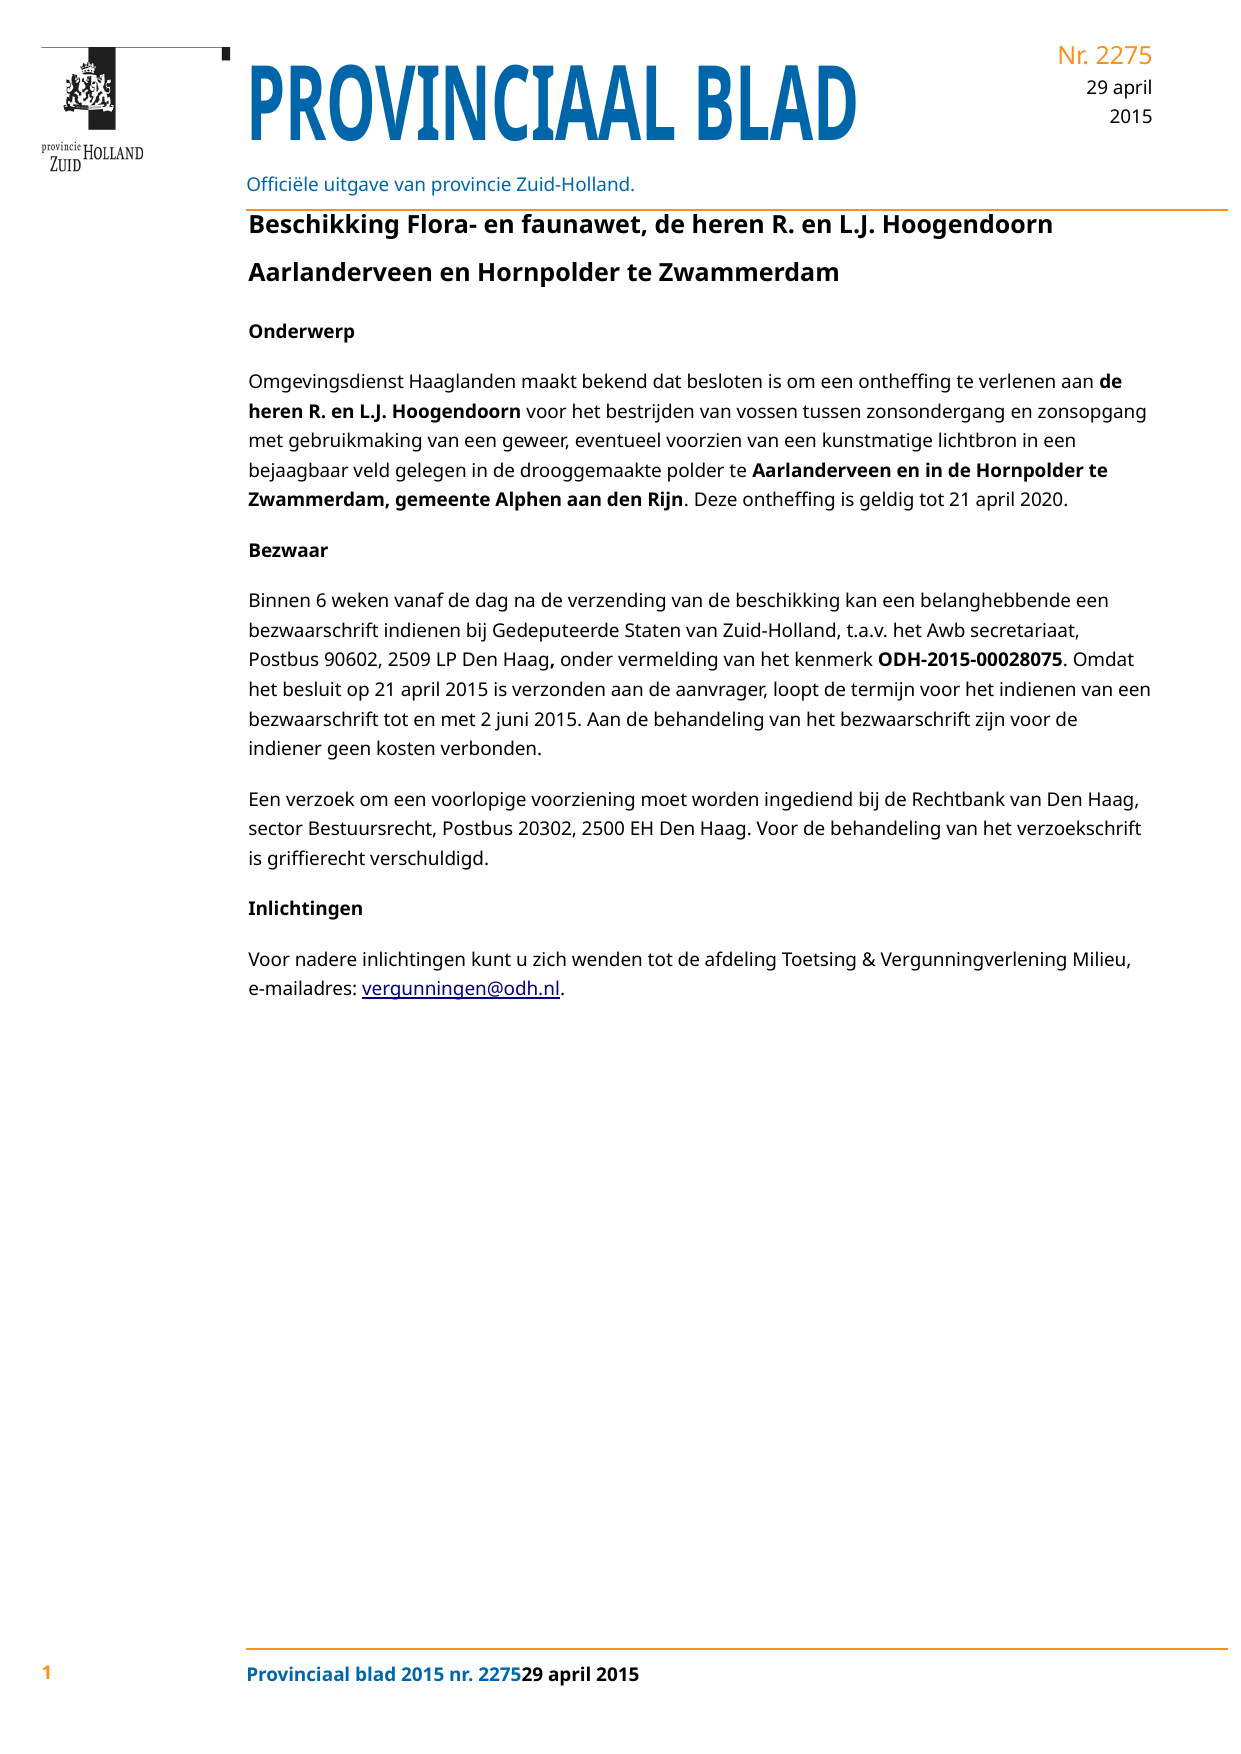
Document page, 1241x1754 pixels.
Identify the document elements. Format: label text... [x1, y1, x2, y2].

text Voor nadere inlichtingen kunt u zich wenden tot de afdeling Toetsing & Vergunningverlening Milieu, e-mailadres: vergunningen@odh.nl. [248, 946, 1152, 1001]
text Een verzoek om een voorlopige voorziening moet worden ingediend bij de Rechtbank van Den Haag, sector Bestuursrecht, Postbus 20302, 2500 EH Den Haag. Voor de behandeling van het verzoekschrift is griffierecht verschuldigd. [248, 786, 1152, 871]
text Beschikking Flora- en faunawet, de heren R. en L.J. Hoogendoorn Aarlanderveen en Hornpolder te Zwammerdam [248, 211, 1152, 288]
text Binnen 6 weken vanaf de dag na de verzending van de beschikking kan een belanghebbende een bezwaarschrift indienen bij Gedeputeerde Staten van Zuid-Holland, t.a.v. het Awb secretariaat, Postbus 90602, 2509 LP Den Haag, onder vermelding van het kenmerk ODH-2015-00028075. Omdat het besluit op 21 april 2015 is verzonden aan de aanvrager, loopt de termijn voor het indienen van een bezwaarschrift tot en met 2 juni 2015. Aan de behandeling van het bezwaarschrift zijn voor de indiener geen kosten verbonden. [248, 587, 1152, 761]
text Onderwerp [248, 318, 1152, 344]
text Inlichtingen [248, 895, 1152, 921]
picture [41, 47, 231, 172]
text Bezwaar [248, 537, 1152, 563]
text Omgevingsdienst Haaglanden maakt bekend dat besloten is om een ontheffing te verlenen aan de heren R. en L.J. Hoogendoorn voor het bestrijden van vossen tussen zonsondergang en zonsopgang met gebruikmaking van een geweer, eventueel voorzien van een kunstmatige lichtbron in een bejaagbaar veld gelegen in de drooggemaakte polder te Aarlanderveen en in de Hornpolder te Zwammerdam, gemeente Alphen aan den Rijn. Deze ontheffing is geldig tot 21 april 2020. [248, 368, 1152, 512]
